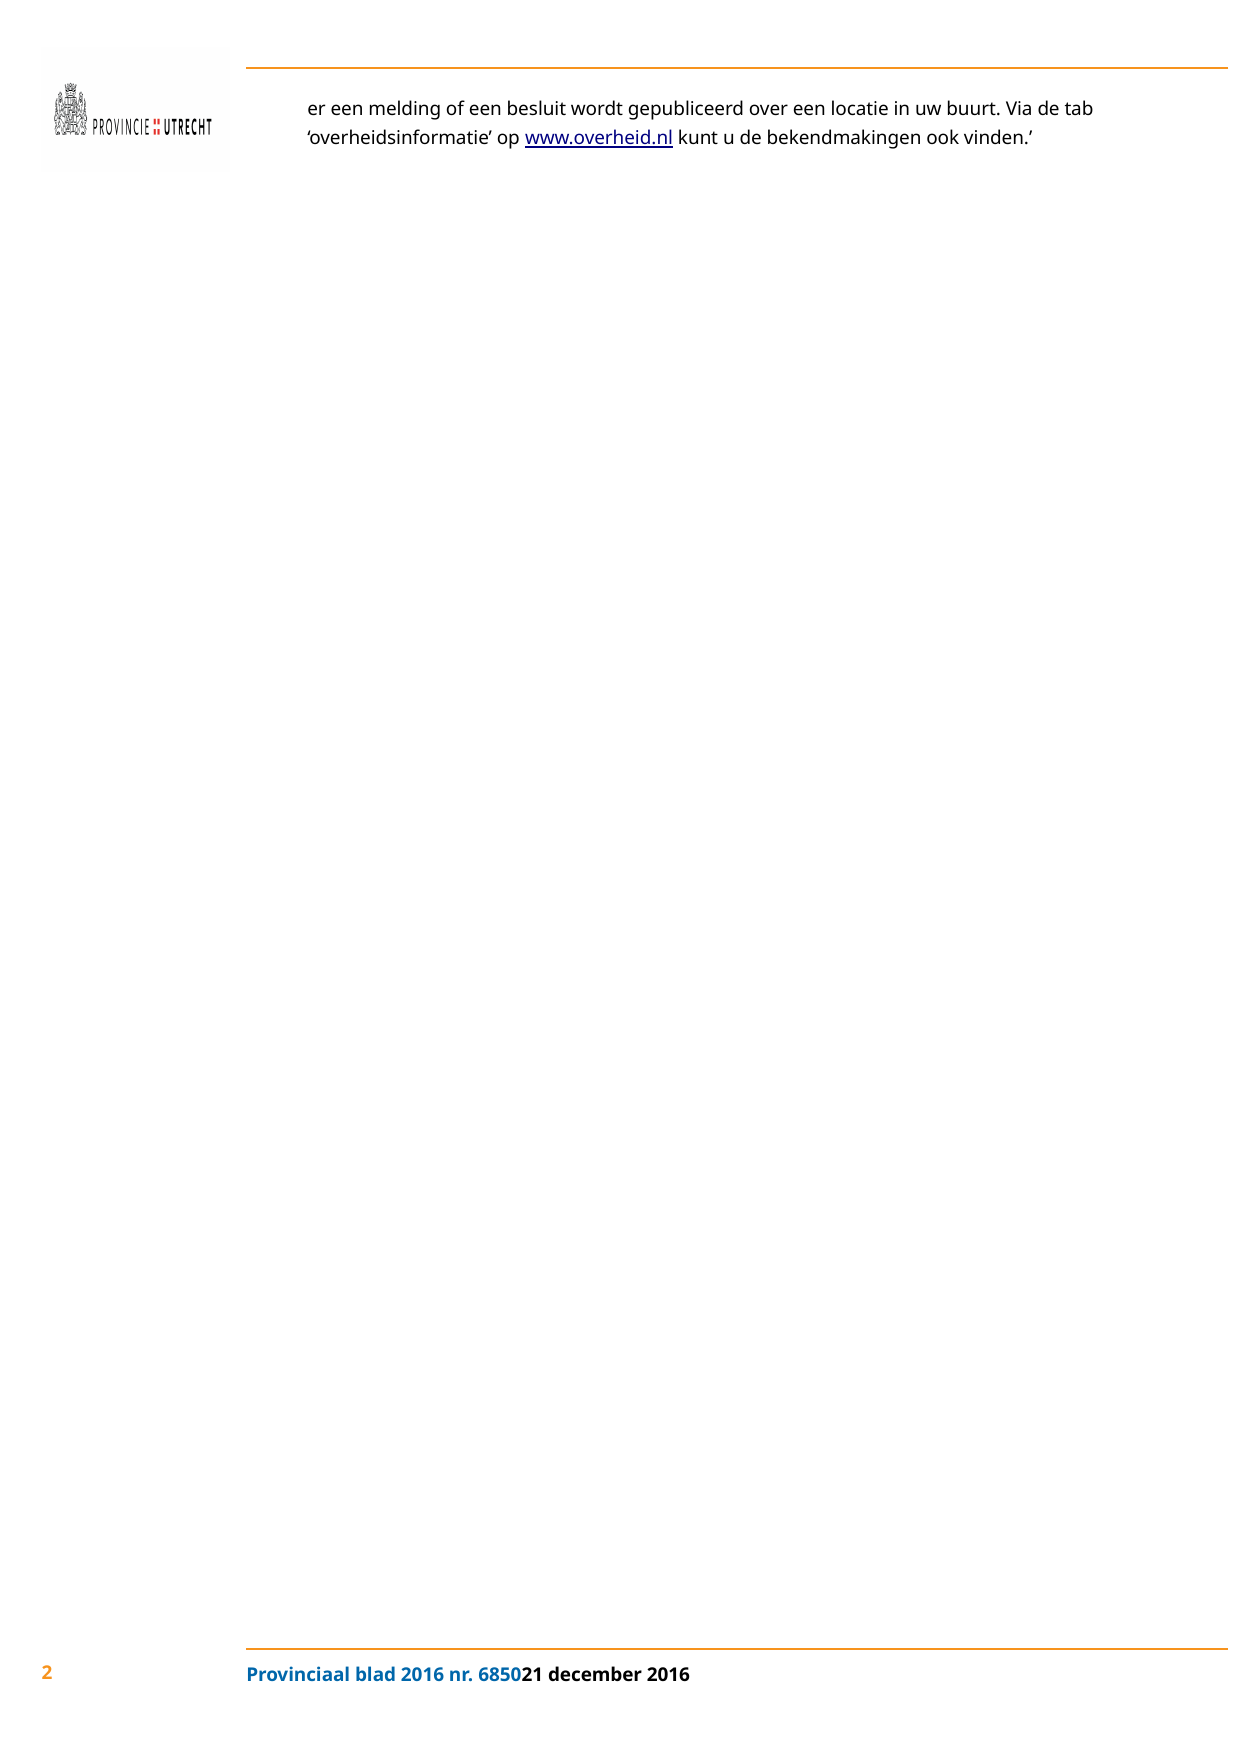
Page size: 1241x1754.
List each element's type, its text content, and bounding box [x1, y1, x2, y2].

list er een melding of een besluit wordt gepubliceerd over een locatie in uw buurt. Via de tab ‘overheidsinformatie’ op www.overheid.nl kunt u de bekendmakingen ook vinden.’ [248, 95, 1152, 150]
picture [41, 47, 231, 172]
